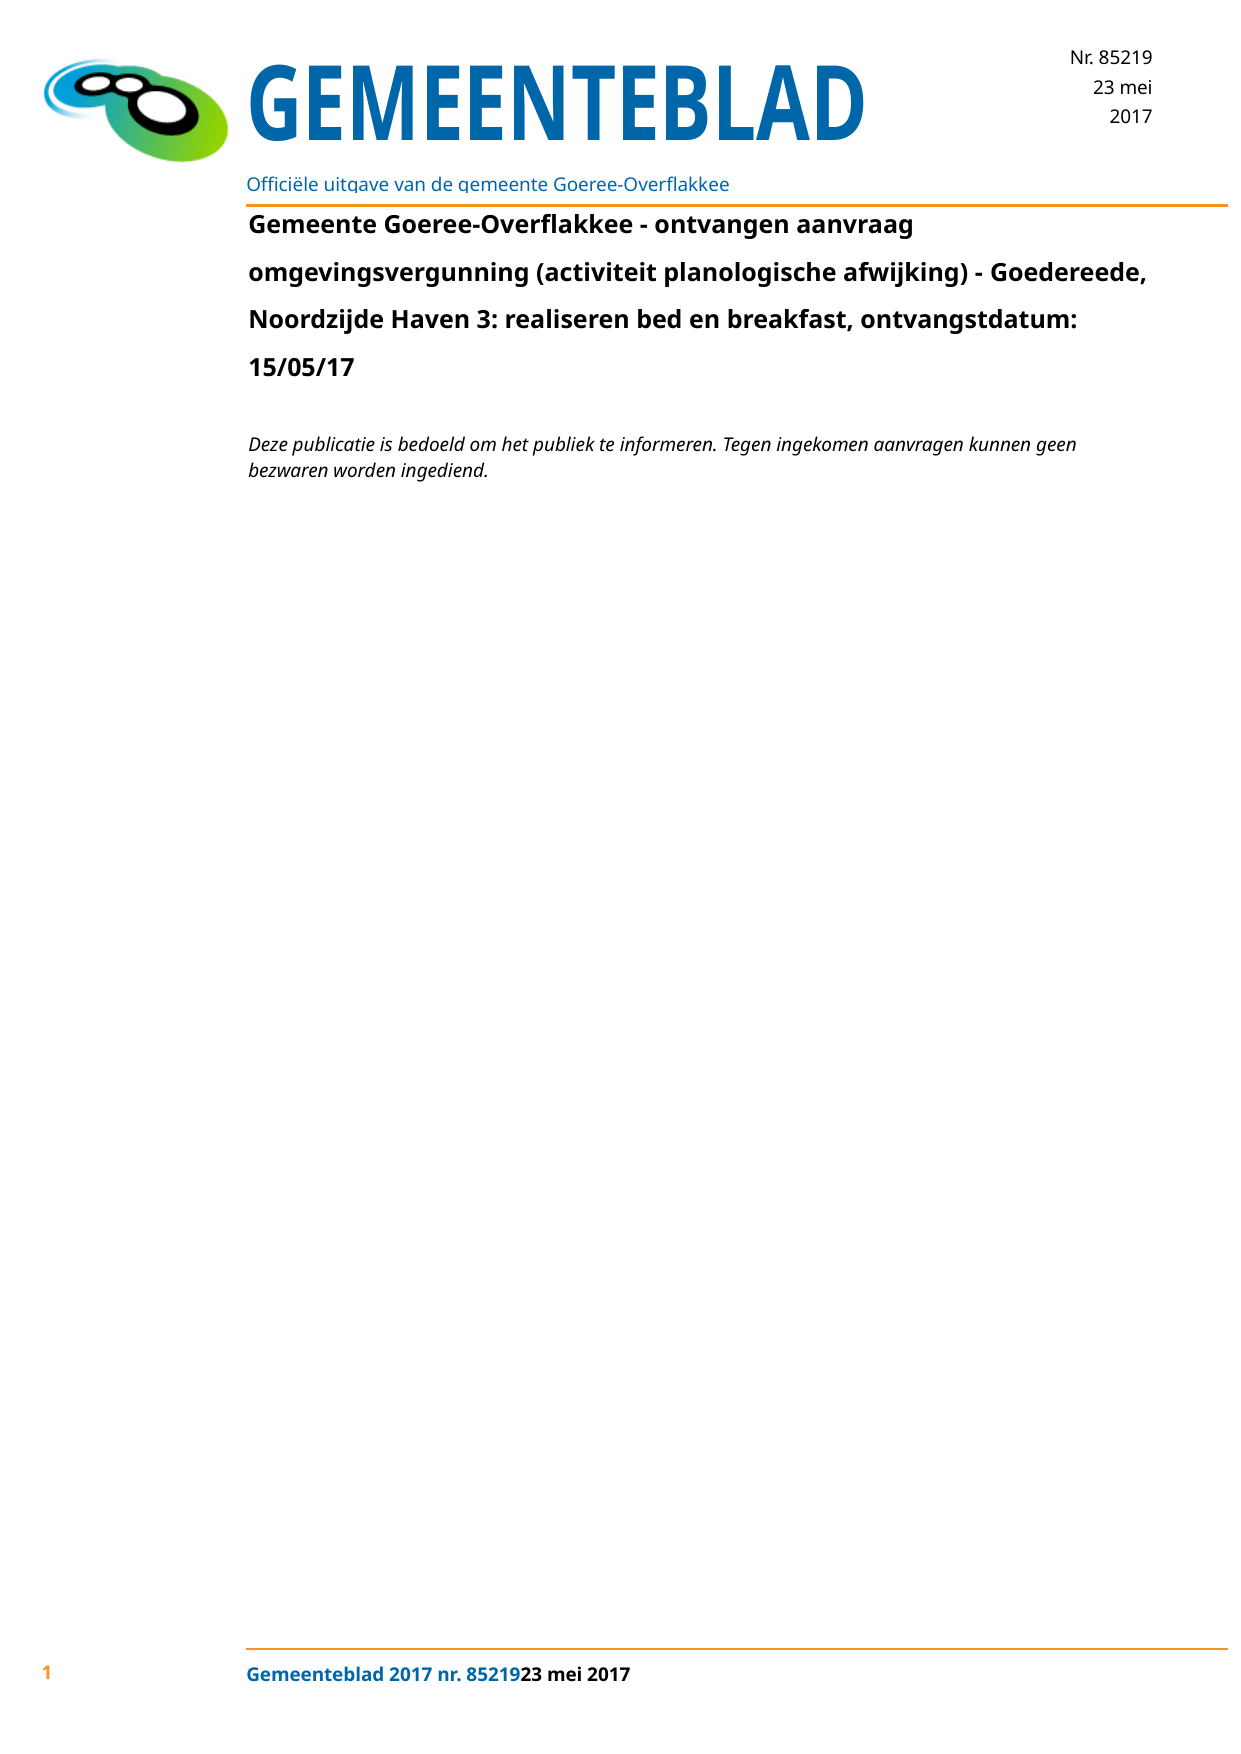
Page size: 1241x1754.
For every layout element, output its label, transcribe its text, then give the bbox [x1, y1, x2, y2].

text Deze publicatie is bedoeld om het publiek te informeren. Tegen ingekomen aanvragen kunnen geen bezwaren worden ingediend. [248, 431, 1152, 483]
text Gemeente Goeree-Overflakkee - ontvangen aanvraag omgevingsvergunning (activiteit planologische afwijking) - Goedereede, Noordzijde Haven 3: realiseren bed en breakfast, ontvangstdatum: 15/05/17 [248, 207, 1152, 384]
picture [41, 47, 231, 172]
